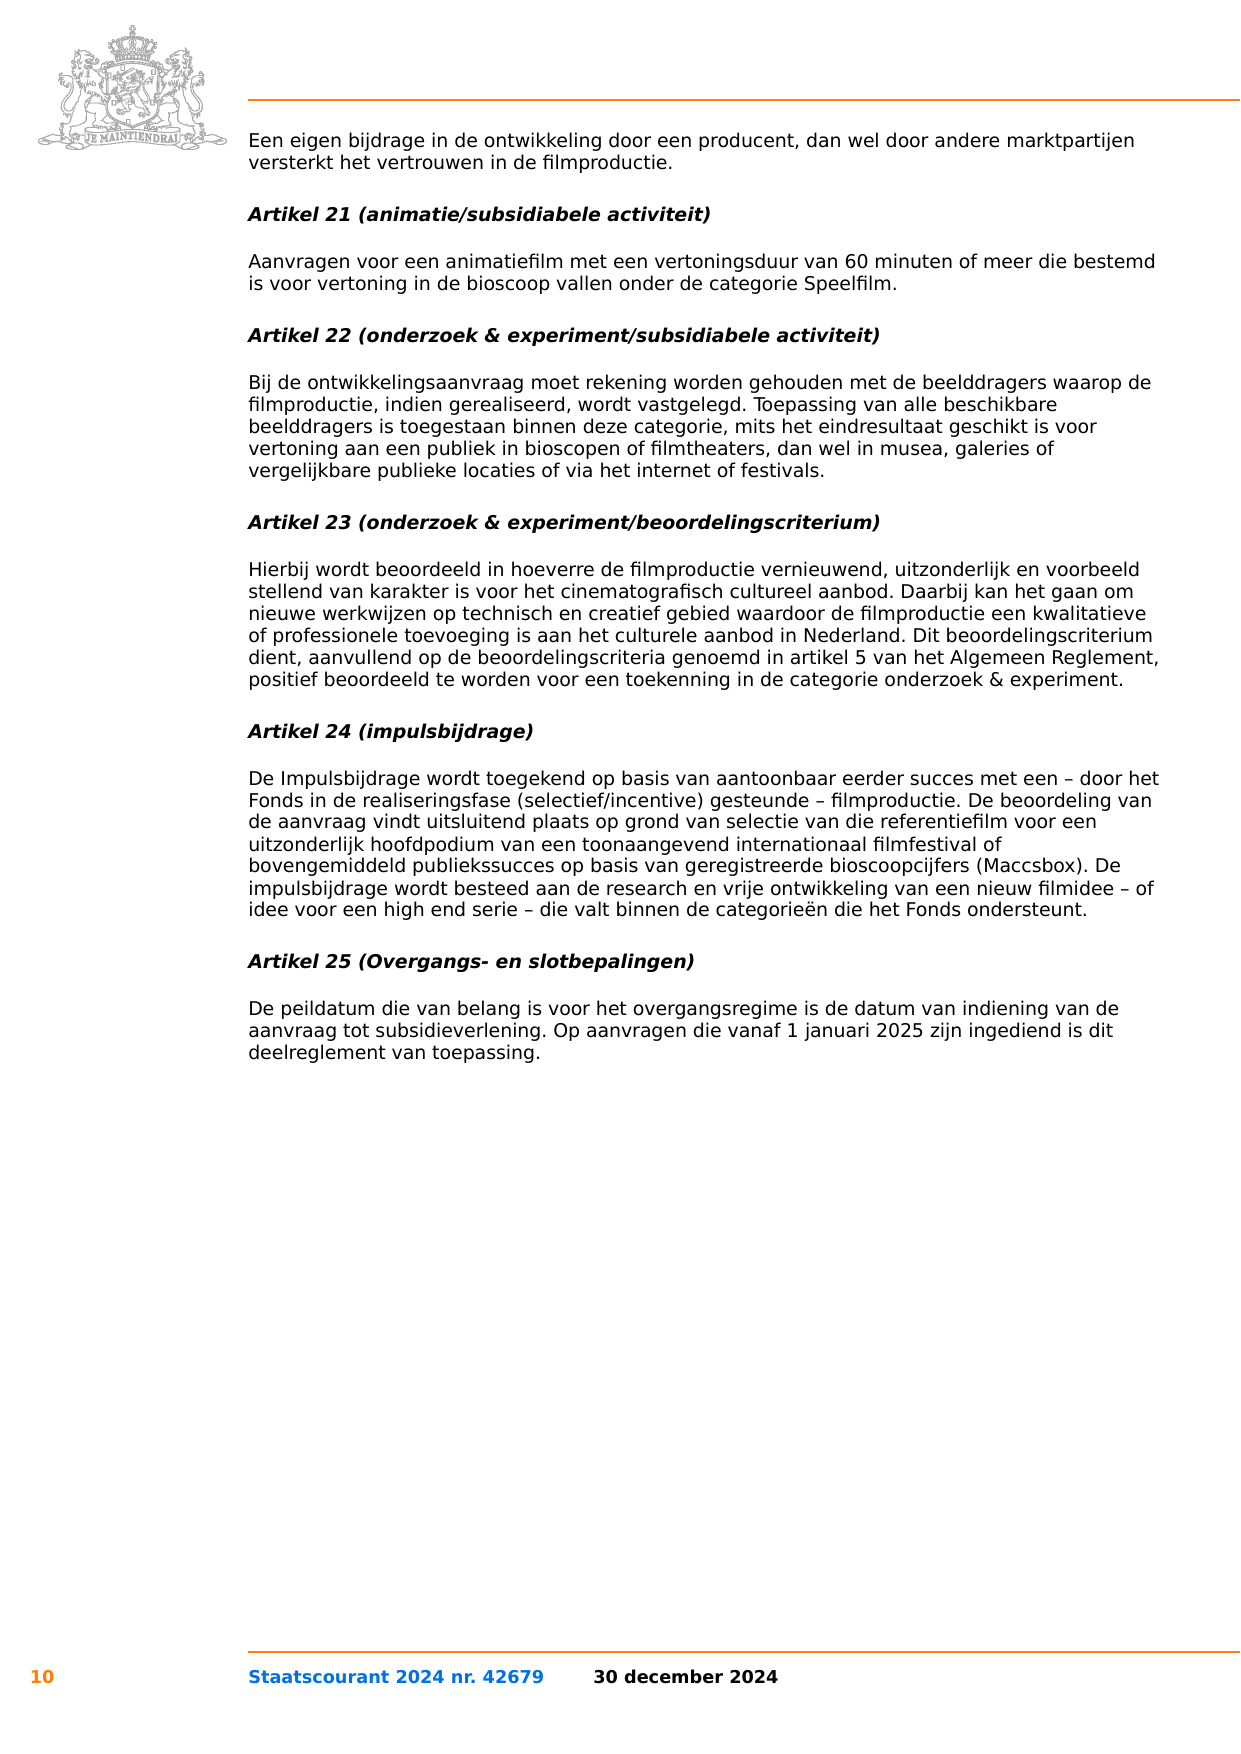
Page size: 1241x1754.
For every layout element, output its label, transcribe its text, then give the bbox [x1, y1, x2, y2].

text Hierbij wordt beoordeeld in hoeverre de filmproductie vernieuwend, uitzonderlijk en voorbeeld stellend van karakter is voor het cinematografisch cultureel aanbod. Daarbij kan het gaan om nieuwe werkwijzen op technisch en creatief gebied waardoor de filmproductie een kwalitatieve of professionele toevoeging is aan het culturele aanbod in Nederland. Dit beoordelingscriterium dient, aanvullend op de beoordelingscriteria genoemd in artikel 5 van het Algemeen Reglement, positief beoordeeld te worden voor een toekenning in de categorie onderzoek & experiment. [248, 559, 1163, 691]
text Bij de ontwikkelingsaanvraag moet rekening worden gehouden met de beelddragers waarop de filmproductie, indien gerealiseerd, wordt vastgelegd. Toepassing van alle beschikbare beelddragers is toegestaan binnen deze categorie, mits het eindresultaat geschikt is voor vertoning aan een publiek in bioscopen of filmtheaters, dan wel in musea, galeries of vergelijkbare publieke locaties of via het internet of festivals. [248, 372, 1163, 482]
subtitle Artikel 24 (impulsbijdrage) [248, 721, 1163, 742]
text De peildatum die van belang is voor het overgangsregime is de datum van indiening van de aanvraag tot subsidieverlening. Op aanvragen die vanaf 1 januari 2025 zijn ingediend is dit deelreglement van toepassing. [248, 998, 1163, 1064]
subtitle Artikel 21 (animatie/subsidiabele activiteit) [248, 204, 1163, 226]
subtitle Artikel 23 (onderzoek & experiment/beoordelingscriterium) [248, 512, 1163, 534]
subtitle Artikel 22 (onderzoek & experiment/subsidiabele activiteit) [248, 325, 1163, 347]
text Aanvragen voor een animatiefilm met een vertoningsduur van 60 minuten of meer die bestemd is voor vertoning in de bioscoop vallen onder de categorie Speelfilm. [248, 251, 1163, 295]
picture [38, 25, 227, 150]
text Een eigen bijdrage in de ontwikkeling door een producent, dan wel door andere marktpartijen versterkt het vertrouwen in de filmproductie. [248, 130, 1163, 174]
subtitle Artikel 25 (Overgangs- en slotbepalingen) [248, 951, 1163, 973]
text De Impulsbijdrage wordt toegekend op basis van aantoonbaar eerder succes met een – door het Fonds in de realiseringsfase (selectief/incentive) gesteunde – filmproductie. De beoordeling van de aanvraag vindt uitsluitend plaats op grond van selectie van die referentiefilm voor een uitzonderlijk hoofdpodium van een toonaangevend internationaal filmfestival of bovengemiddeld publiekssucces op basis van geregistreerde bioscoopcijfers (Maccsbox). De impulsbijdrage wordt besteed aan de research en vrije ontwikkeling van een nieuw filmidee – of idee voor een high end serie – die valt binnen de categorieën die het Fonds ondersteunt. [248, 767, 1163, 921]
